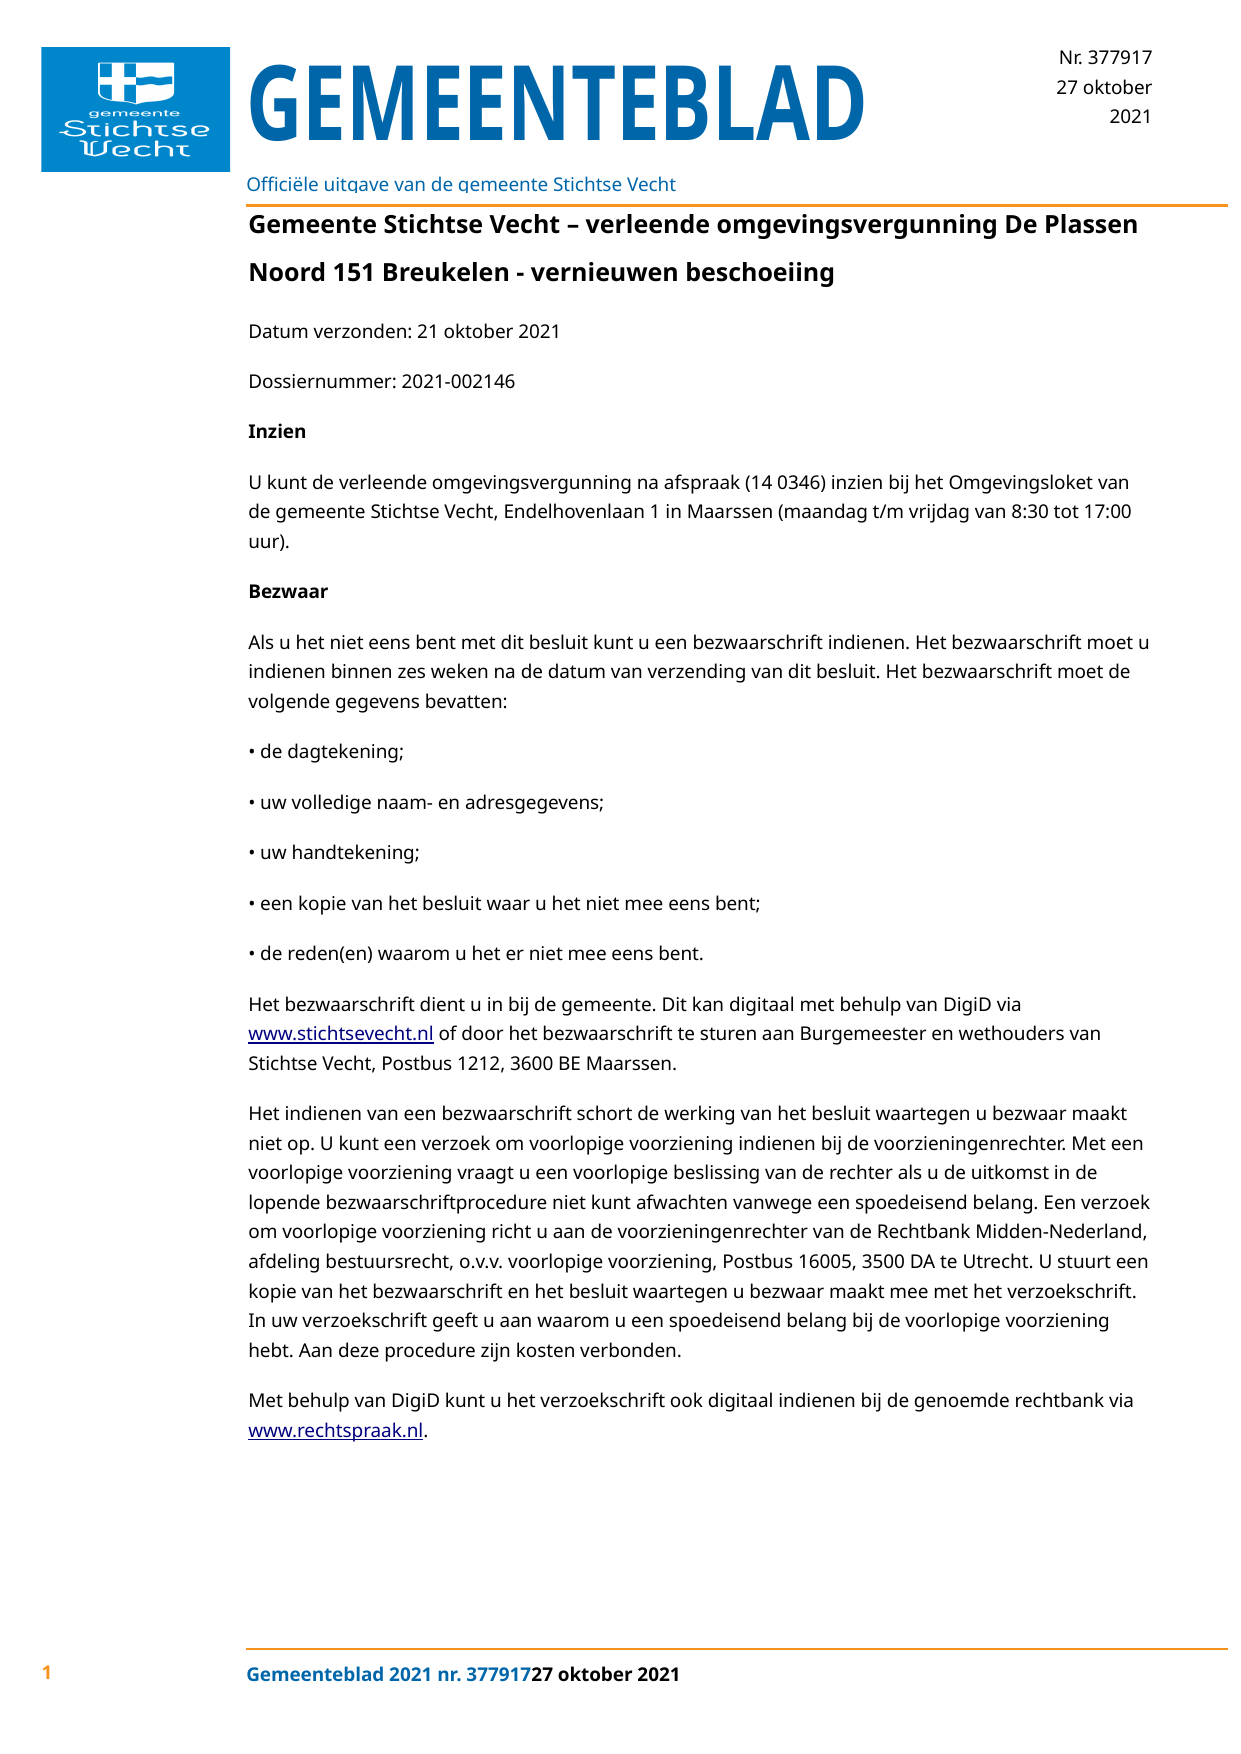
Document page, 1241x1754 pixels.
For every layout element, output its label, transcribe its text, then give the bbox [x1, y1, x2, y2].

text • uw volledige naam- en adresgegevens; [248, 789, 1152, 815]
text Het bezwaarschrift dient u in bij de gemeente. Dit kan digitaal met behulp van DigiD via www.stichtsevecht.nl of door het bezwaarschrift te sturen aan Burgemeester en wethouders van Stichtse Vecht, Postbus 1212, 3600 BE Maarssen. [248, 991, 1152, 1076]
text Gemeente Stichtse Vecht – verleende omgevingsvergunning De Plassen Noord 151 Breukelen - vernieuwen beschoeiing [248, 207, 1152, 288]
picture [99, 63, 135, 101]
text • uw handtekening; [248, 839, 1152, 865]
text Inzien [248, 419, 1152, 444]
text Datum verzonden: 21 oktober 2021 [248, 318, 1152, 344]
text Dossiernummer: 2021-002146 [248, 368, 1152, 394]
text Bezwaar [248, 579, 1152, 604]
text U kunt de verleende omgevingsvergunning na afspraak (14 0346) inzien bij het Omgevingsloket van de gemeente Stichtse Vecht, Endelhovenlaan 1 in Maarssen (maandag t/m vrijdag van 8:30 tot 17:00 uur). [248, 469, 1152, 554]
text Als u het niet eens bent met dit besluit kunt u een bezwaarschrift indienen. Het bezwaarschrift moet u indienen binnen zes weken na de datum van verzending van dit besluit. Het bezwaarschrift moet de volgende gegevens bevatten: [248, 629, 1152, 714]
text Met behulp van DigiD kunt u het verzoekschrift ook digitaal indienen bij de genoemde rechtbank via www.rechtspraak.nl. [248, 1387, 1152, 1443]
picture [137, 63, 174, 103]
text • de dagtekening; [248, 739, 1152, 764]
text • een kopie van het besluit waar u het niet mee eens bent; [248, 890, 1152, 916]
text • de reden(en) waarom u het er niet mee eens bent. [248, 940, 1152, 966]
text Het indienen van een bezwaarschrift schort de werking van het besluit waartegen u bezwaar maakt niet op. U kunt een verzoek om voorlopige voorziening indienen bij de voorzieningenrechter. Met een voorlopige voorziening vraagt u een voorlopige beslissing van de rechter als u de uitkomst in de lopende bezwaarschriftprocedure niet kunt afwachten vanwege een spoedeisend belang. Een verzoek om voorlopige voorziening richt u aan de voorzieningenrechter van de Rechtbank Midden-Nederland, afdeling bestuursrecht, o.v.v. voorlopige voorziening, Postbus 16005, 3500 DA te Utrecht. U stuurt een kopie van het bezwaarschrift en het besluit waartegen u bezwaar maakt mee met het verzoekschrift. In uw verzoekschrift geeft u aan waarom u een spoedeisend belang bij de voorlopige voorziening hebt. Aan deze procedure zijn kosten verbonden. [248, 1100, 1152, 1363]
